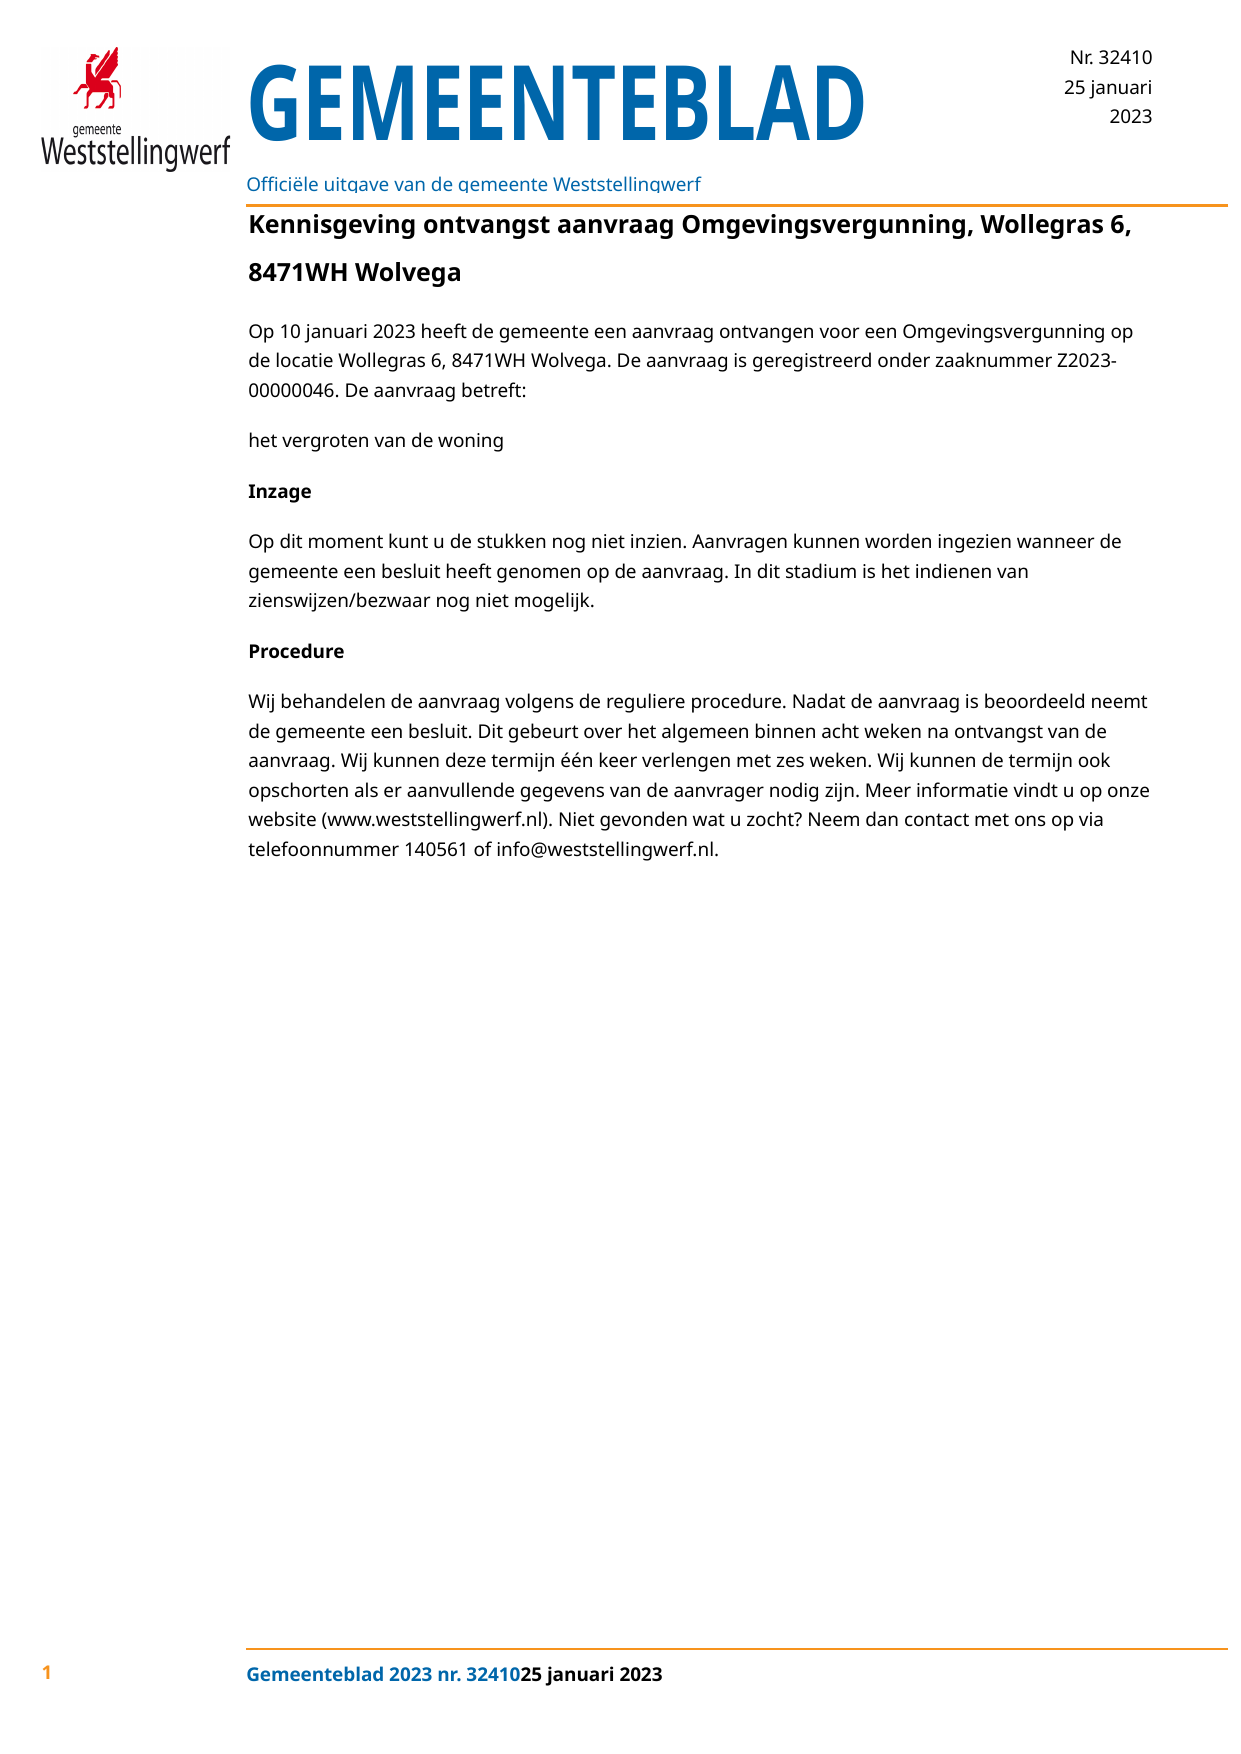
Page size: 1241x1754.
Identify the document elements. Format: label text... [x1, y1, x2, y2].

text Op 10 januari 2023 heeft de gemeente een aanvraag ontvangen voor een Omgevingsvergunning op de locatie Wollegras 6, 8471WH Wolvega. De aanvraag is geregistreerd onder zaaknummer Z2023-00000046. De aanvraag betreft: [248, 318, 1152, 403]
text het vergroten van de woning [248, 427, 1152, 453]
picture [41, 47, 231, 172]
text Kennisgeving ontvangst aanvraag Omgevingsvergunning, Wollegras 6, 8471WH Wolvega [248, 207, 1152, 288]
text Wij behandelen de aanvraag volgens de reguliere procedure. Nadat de aanvraag is beoordeeld neemt de gemeente een besluit. Dit gebeurt over het algemeen binnen acht weken na ontvangst van de aanvraag. Wij kunnen deze termijn één keer verlengen met zes weken. Wij kunnen de termijn ook opschorten als er aanvullende gegevens van de aanvrager nodig zijn. Meer informatie vindt u op onze website (www.weststellingwerf.nl). Niet gevonden wat u zocht? Neem dan contact met ons op via telefoonnummer 140561 of info@weststellingwerf.nl. [248, 688, 1152, 862]
text Procedure [248, 638, 1152, 664]
text Op dit moment kunt u de stukken nog niet inzien. Aanvragen kunnen worden ingezien wanneer de gemeente een besluit heeft genomen op de aanvraag. In dit stadium is het indienen van zienswijzen/bezwaar nog niet mogelijk. [248, 528, 1152, 613]
text Inzage [248, 478, 1152, 504]
